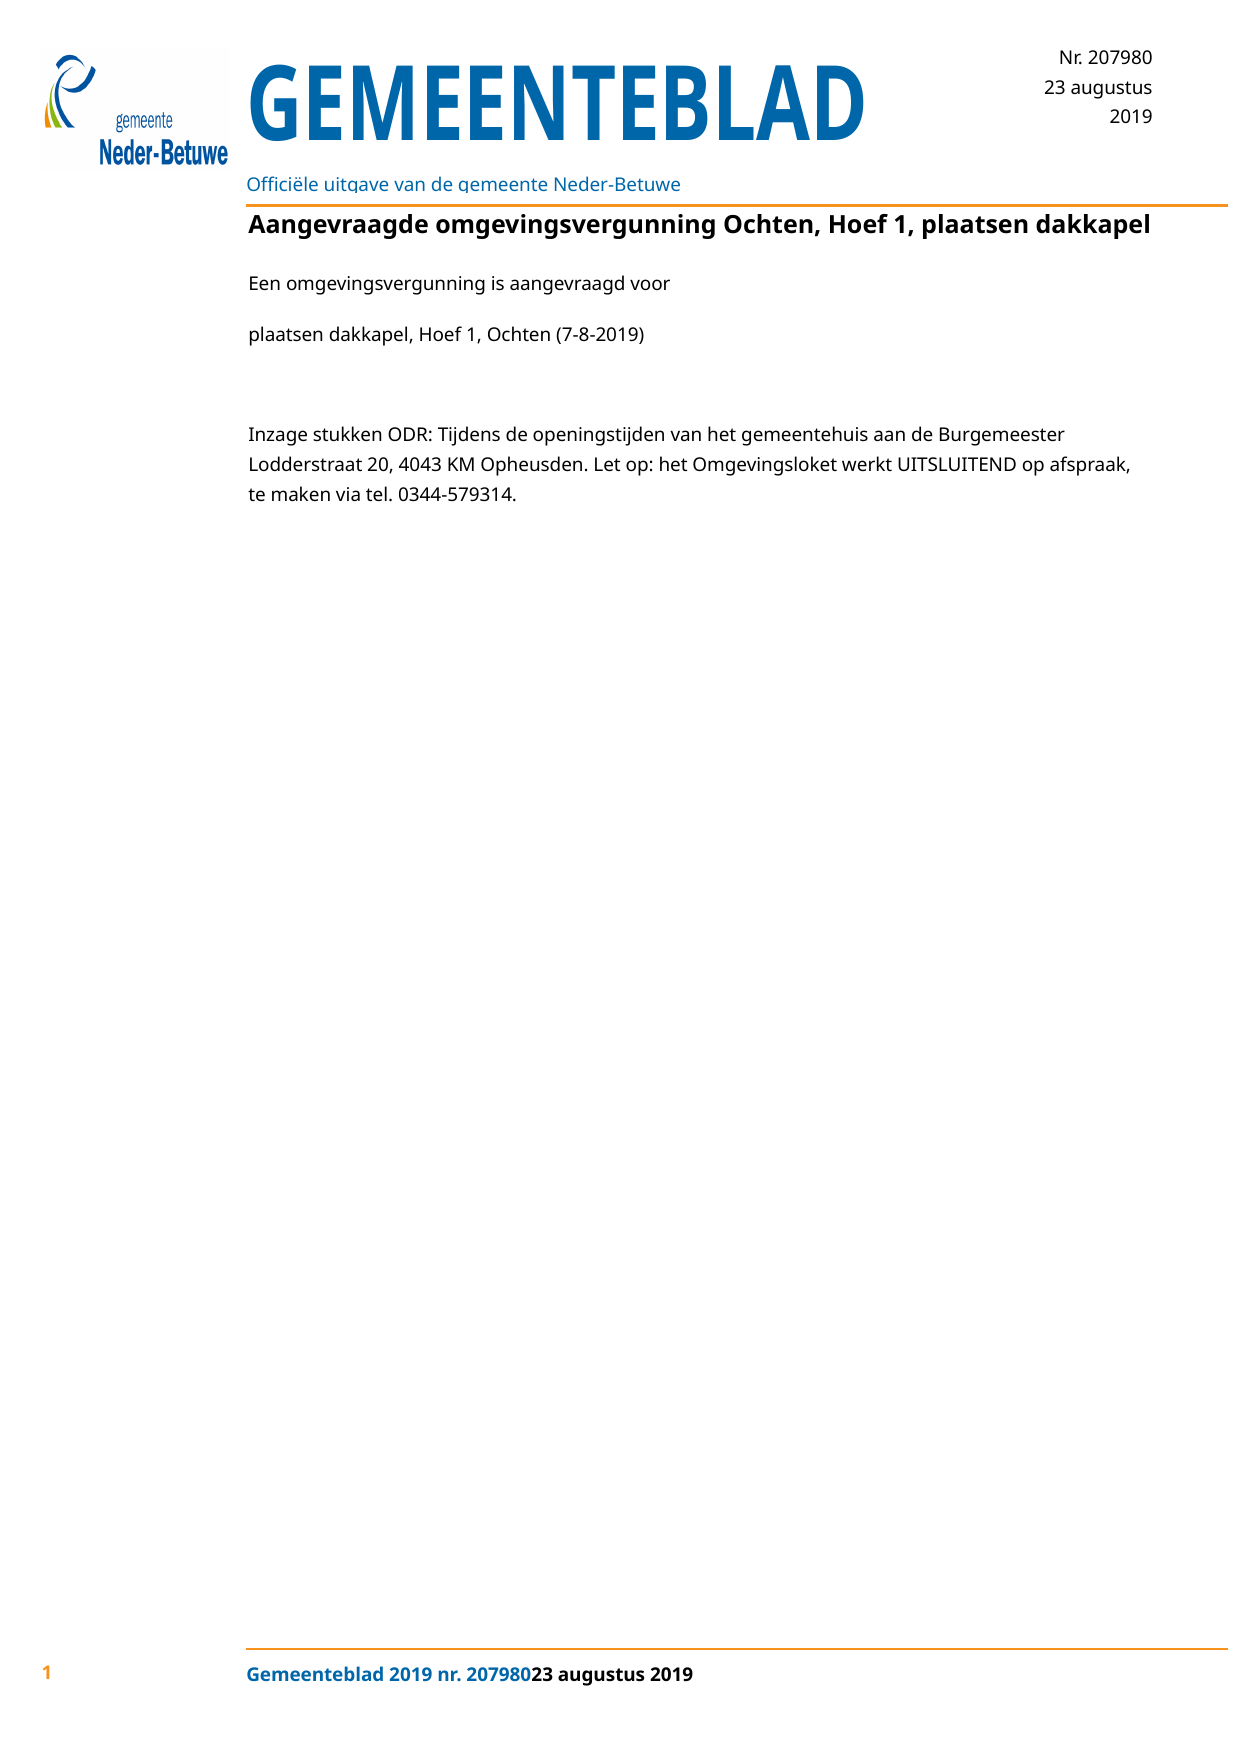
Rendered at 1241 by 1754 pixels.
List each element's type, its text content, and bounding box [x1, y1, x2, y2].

text plaatsen dakkapel, Hoef 1, Ochten (7-8-2019) [248, 321, 1152, 346]
picture [41, 47, 231, 172]
text Aangevraagde omgevingsvergunning Ochten, Hoef 1, plaatsen dakkapel [248, 207, 1152, 241]
text Een omgevingsvergunning is aangevraagd voor [248, 270, 1152, 296]
text Inzage stukken ODR: Tijdens de openingstijden van het gemeentehuis aan de Burgemeester Lodderstraat 20, 4043 KM Opheusden. Let op: het Omgevingsloket werkt UITSLUITEND op afspraak, te maken via tel. 0344-579314. [248, 422, 1152, 506]
